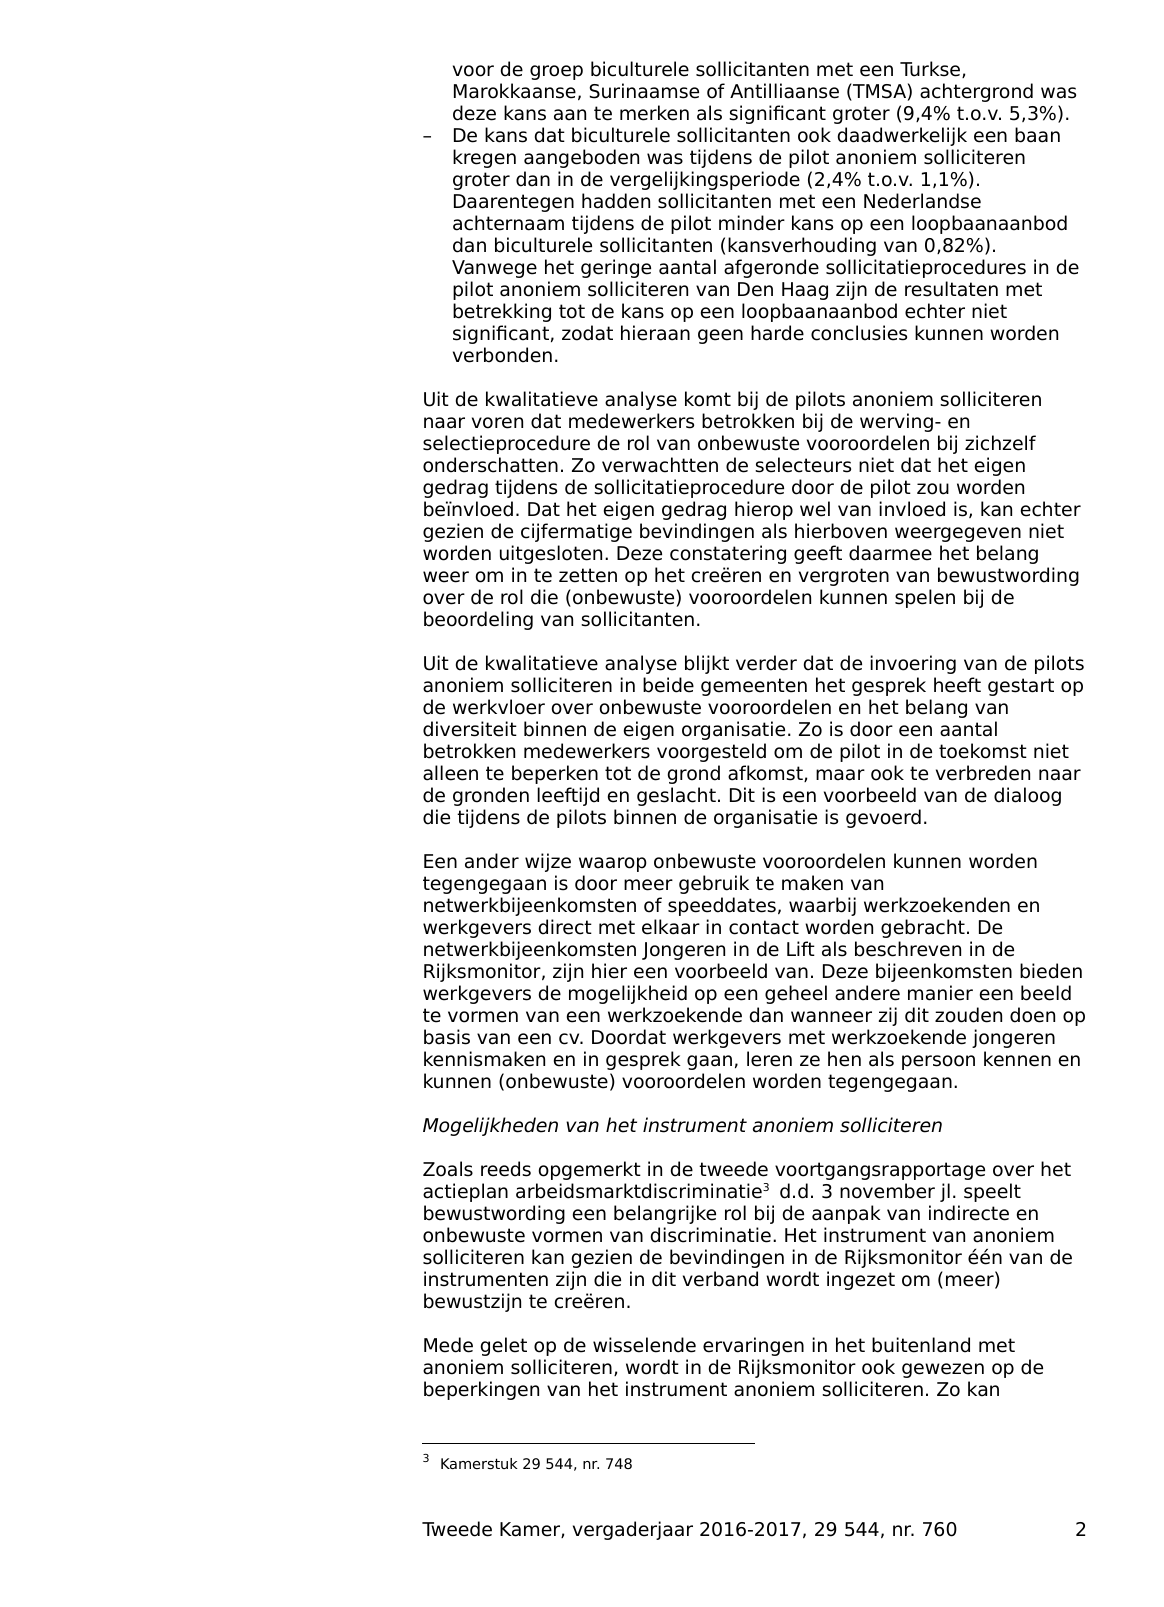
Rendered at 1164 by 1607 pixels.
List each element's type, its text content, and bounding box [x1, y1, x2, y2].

text – De kans dat biculturele sollicitanten ook daadwerkelijk een baan kregen aangeboden was tijdens de pilot anoniem solliciteren groter dan in de vergelijkingsperiode (2,4% t.o.v. 1,1%). Daarentegen hadden sollicitanten met een Nederlandse achternaam tijdens de pilot minder kans op een loopbaanaanbod dan biculturele sollicitanten (kansverhouding van 0,82%). Vanwege het geringe aantal afgeronde sollicitatieprocedures in de pilot anoniem solliciteren van Den Haag zijn de resultaten met betrekking tot de kans op een loopbaanaanbod echter niet significant, zodat hieraan geen harde conclusies kunnen worden verbonden. [422, 125, 1087, 367]
text Uit de kwalitatieve analyse komt bij de pilots anoniem solliciteren naar voren dat medewerkers betrokken bij de werving- en selectieprocedure de rol van onbewuste vooroordelen bij zichzelf onderschatten. Zo verwachtten de selecteurs niet dat het eigen gedrag tijdens de sollicitatieprocedure door de pilot zou worden beïnvloed. Dat het eigen gedrag hierop wel van invloed is, kan echter gezien de cijfermatige bevindingen als hierboven weergegeven niet worden uitgesloten. Deze constatering geeft daarmee het belang weer om in te zetten op het creëren en vergroten van bewustwording over de rol die (onbewuste) vooroordelen kunnen spelen bij de beoordeling van sollicitanten. [422, 389, 1087, 631]
text Zoals reeds opgemerkt in de tweede voortgangsrapportage over het actieplan arbeidsmarktdiscriminatie d.d. 3 november jl. speelt bewustwording een belangrijke rol bij de aanpak van indirecte en onbewuste vormen van discriminatie. Het instrument van anoniem solliciteren kan gezien de bevindingen in de Rijksmonitor één van de instrumenten zijn die in dit verband wordt ingezet om (meer) bewustzijn te creëren. [422, 1159, 1087, 1313]
text Uit de kwalitatieve analyse blijkt verder dat de invoering van de pilots anoniem solliciteren in beide gemeenten het gesprek heeft gestart op de werkvloer over onbewuste vooroordelen en het belang van diversiteit binnen de eigen organisatie. Zo is door een aantal betrokken medewerkers voorgesteld om de pilot in de toekomst niet alleen te beperken tot de grond afkomst, maar ook te verbreden naar de gronden leeftijd en geslacht. Dit is een voorbeeld van de dialoog die tijdens de pilots binnen de organisatie is gevoerd. [422, 653, 1087, 829]
text Een ander wijze waarop onbewuste vooroordelen kunnen worden tegengegaan is door meer gebruik te maken van netwerkbijeenkomsten of speeddates, waarbij werkzoekenden en werkgevers direct met elkaar in contact worden gebracht. De netwerkbijeenkomsten Jongeren in de Lift als beschreven in de Rijksmonitor, zijn hier een voorbeeld van. Deze bijeenkomsten bieden werkgevers de mogelijkheid op een geheel andere manier een beeld te vormen van een werkzoekende dan wanneer zij dit zouden doen op basis van een cv. Doordat werkgevers met werkzoekende jongeren kennismaken en in gesprek gaan, leren ze hen als persoon kennen en kunnen (onbewuste) vooroordelen worden tegengegaan. [422, 851, 1087, 1093]
subtitle Mogelijkheden van het instrument anoniem solliciteren [422, 1115, 1087, 1137]
text Kamerstuk 29 544, nr. 748 [422, 1452, 1087, 1474]
text voor de groep biculturele sollicitanten met een Turkse, Marokkaanse, Surinaamse of Antilliaanse (TMSA) achtergrond was deze kans aan te merken als significant groter (9,4% t.o.v. 5,3%). [422, 59, 1087, 125]
text Mede gelet op de wisselende ervaringen in het buitenland met anoniem solliciteren, wordt in de Rijksmonitor ook gewezen op de beperkingen van het instrument anoniem solliciteren. Zo kan [422, 1335, 1087, 1401]
